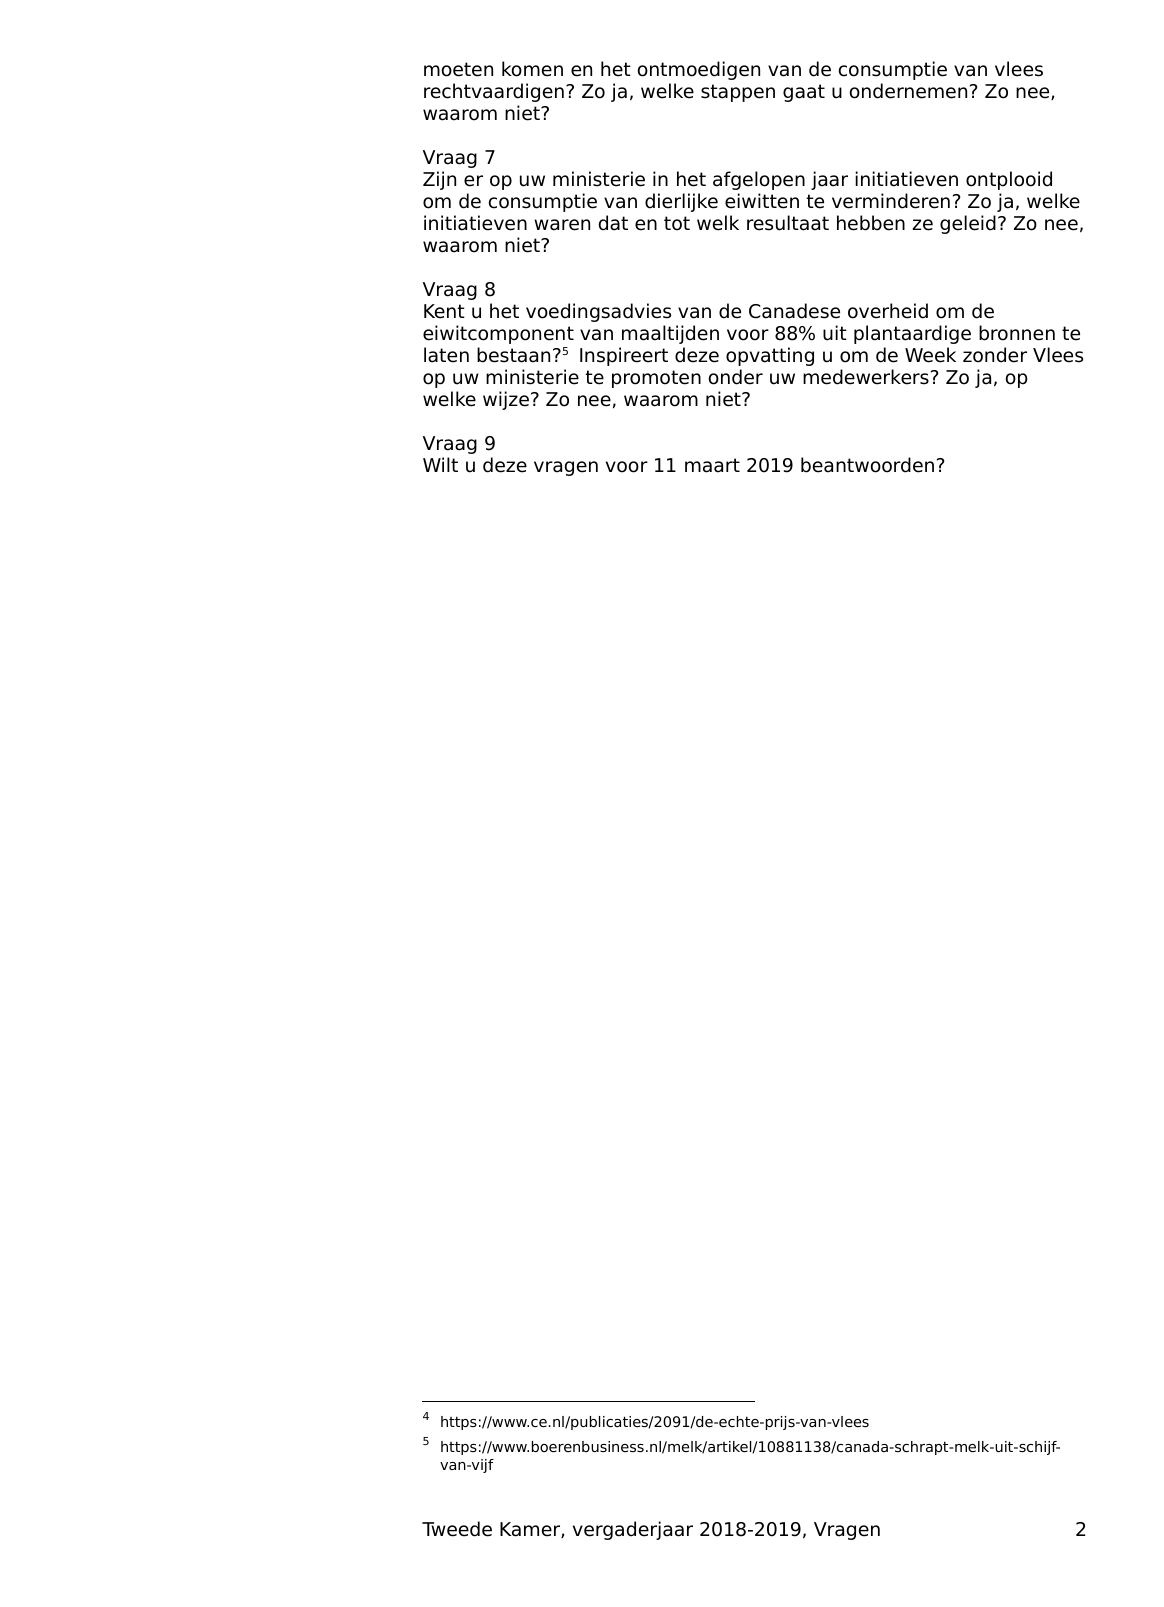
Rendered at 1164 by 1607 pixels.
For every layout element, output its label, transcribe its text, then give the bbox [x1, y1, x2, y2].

text Vraag 8 [422, 279, 1087, 301]
text Vraag 7 [422, 147, 1087, 169]
text Kent u het voedingsadvies van de Canadese overheid om de eiwitcomponent van maaltijden voor 88% uit plantaardige bronnen te laten bestaan? Inspireert deze opvatting u om de Week zonder Vlees op uw ministerie te promoten onder uw medewerkers? Zo ja, op welke wijze? Zo nee, waarom niet? [422, 301, 1087, 411]
text Wilt u deze vragen voor 11 maart 2019 beantwoorden? [422, 455, 1087, 477]
text https://www.ce.nl/publicaties/2091/de-echte-prijs-van-vlees [422, 1410, 1087, 1432]
text Vraag 9 [422, 433, 1087, 455]
text moeten komen en het ontmoedigen van de consumptie van vlees rechtvaardigen? Zo ja, welke stappen gaat u ondernemen? Zo nee, waarom niet? [422, 59, 1087, 125]
text https://www.boerenbusiness.nl/melk/artikel/10881138/canada-schrapt-melk-uit-schijf-van-vijf [422, 1435, 1087, 1474]
text Zijn er op uw ministerie in het afgelopen jaar initiatieven ontplooid om de consumptie van dierlijke eiwitten te verminderen? Zo ja, welke initiatieven waren dat en tot welk resultaat hebben ze geleid? Zo nee, waarom niet? [422, 169, 1087, 257]
